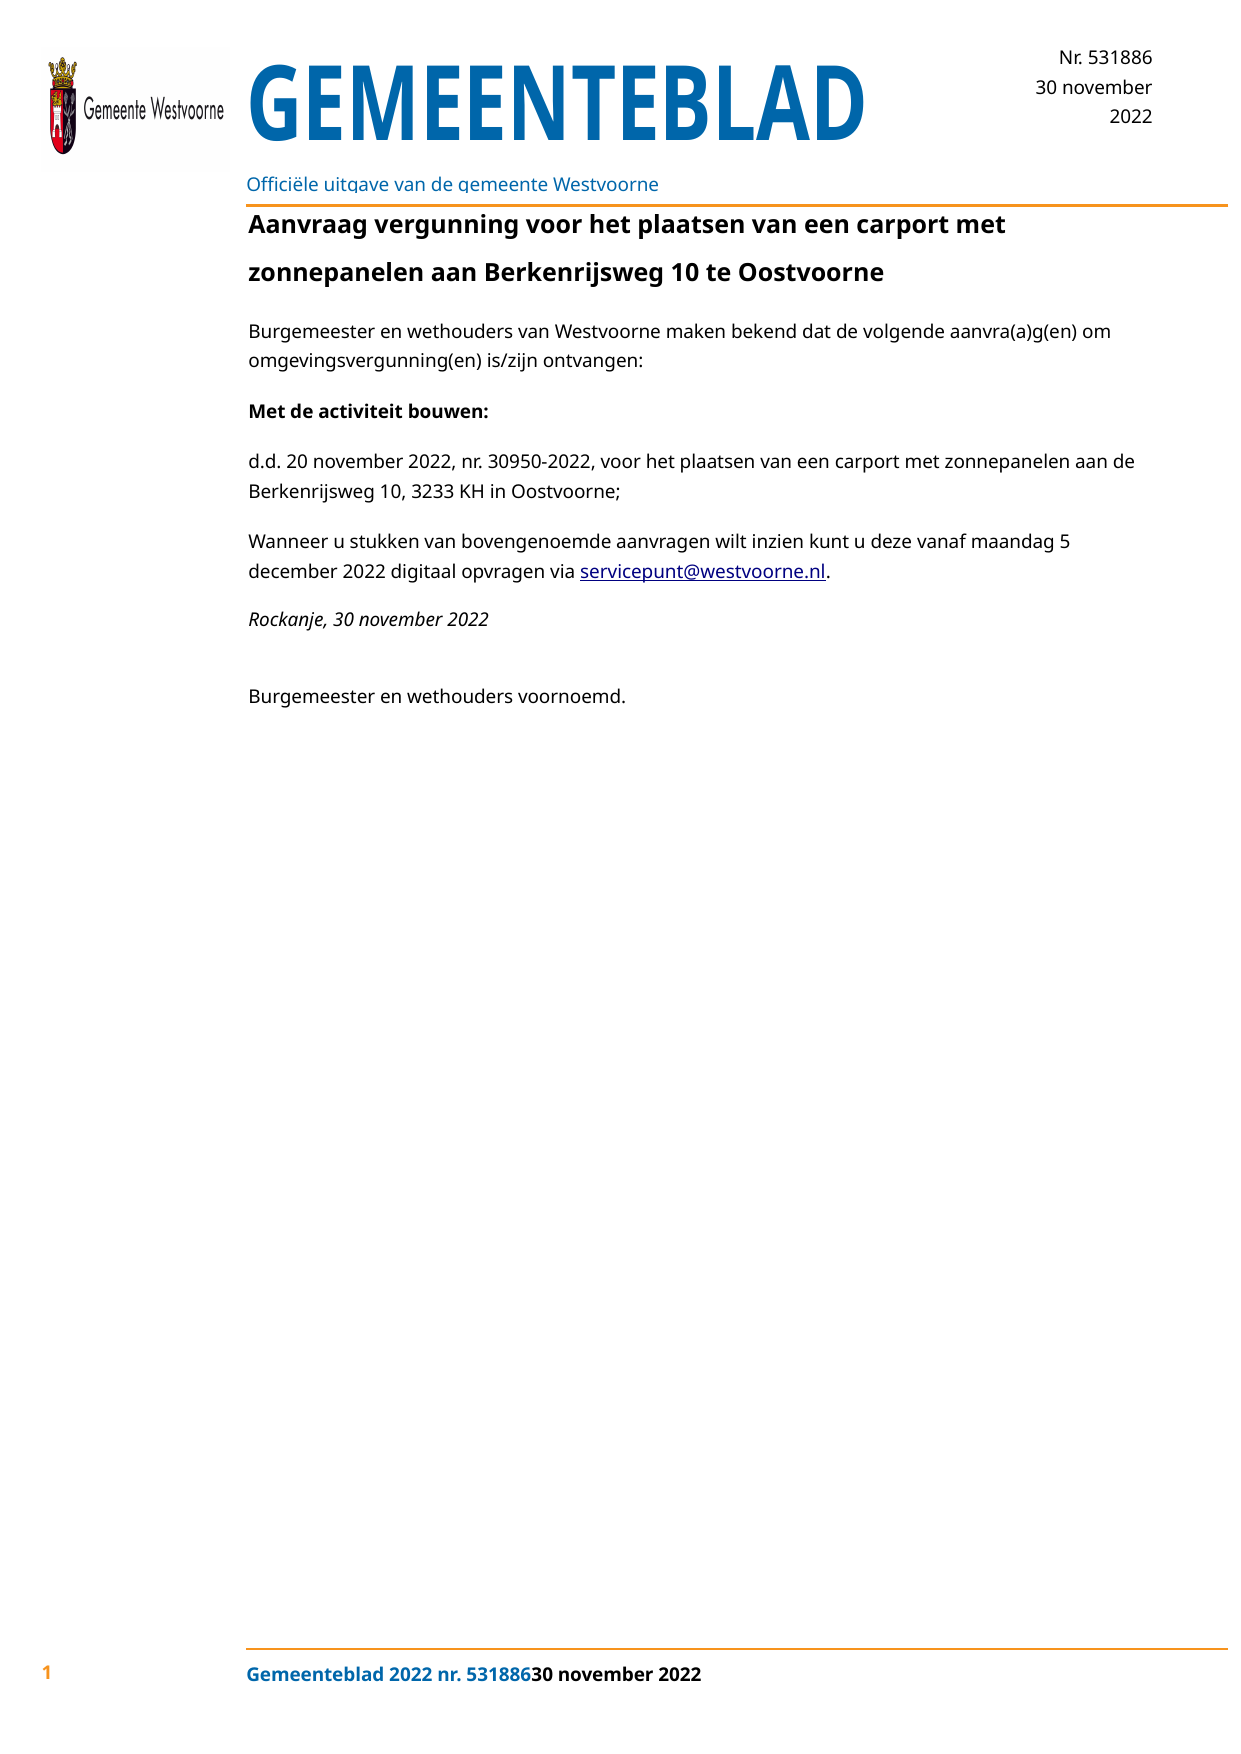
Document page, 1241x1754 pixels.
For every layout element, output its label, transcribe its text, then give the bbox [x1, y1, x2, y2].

text Met de activiteit bouwen: [248, 398, 1152, 424]
text Burgemeester en wethouders voornoemd. [248, 683, 1152, 709]
text Burgemeester en wethouders van Westvoorne maken bekend dat de volgende aanvra(a)g(en) om omgevingsvergunning(en) is/zijn ontvangen: [248, 318, 1152, 373]
text Aanvraag vergunning voor het plaatsen van een carport met zonnepanelen aan Berkenrijsweg 10 te Oostvoorne [248, 207, 1152, 288]
text Wanneer u stukken van bovengenoemde aanvragen wilt inzien kunt u deze vanaf maandag 5 december 2022 digitaal opvragen via servicepunt@westvoorne.nl. [248, 528, 1152, 584]
text d.d. 20 november 2022, nr. 30950-2022, voor het plaatsen van een carport met zonnepanelen aan de Berkenrijsweg 10, 3233 KH in Oostvoorne; [248, 448, 1152, 504]
text Rockanje, 30 november 2022 [248, 606, 1152, 631]
picture [41, 47, 231, 172]
